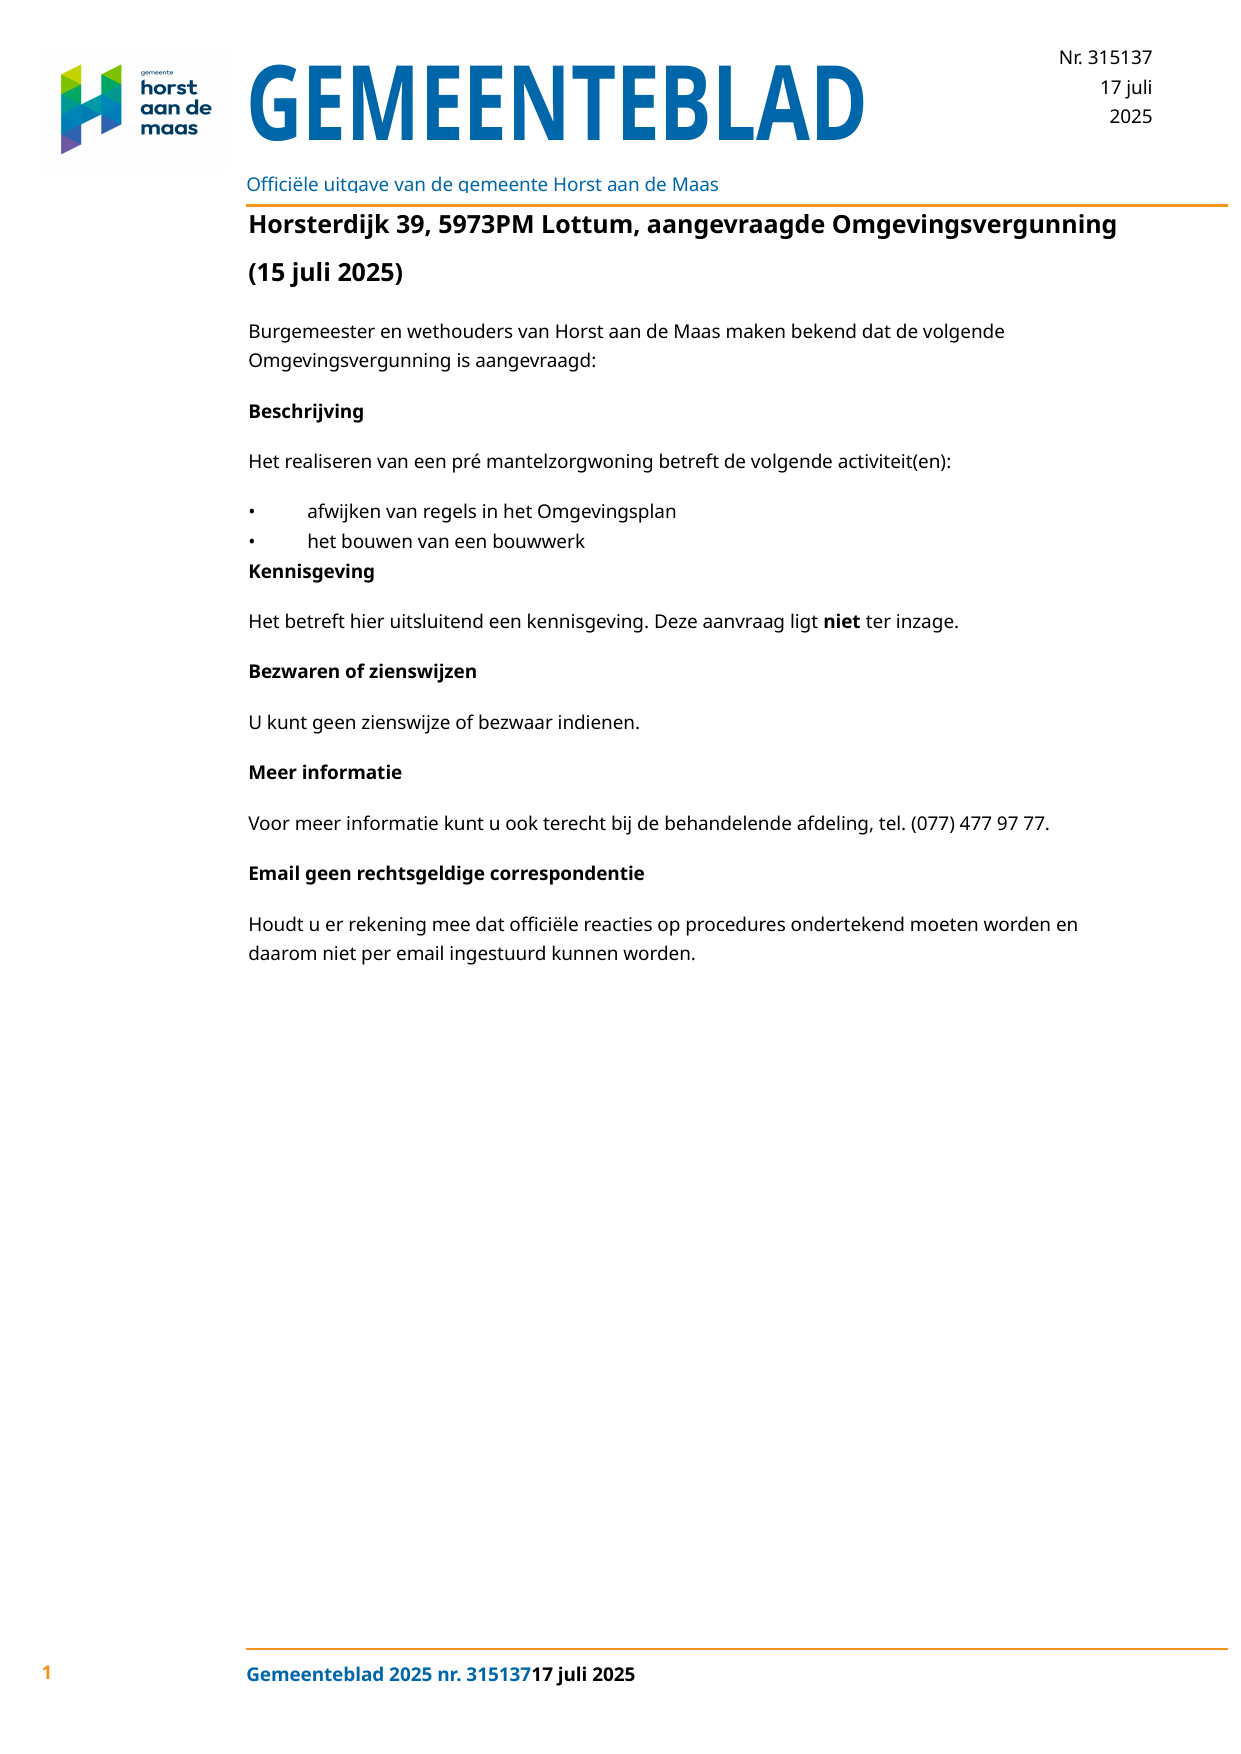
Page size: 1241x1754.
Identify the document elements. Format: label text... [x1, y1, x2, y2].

text U kunt geen zienswijze of bezwaar indienen. [248, 709, 1152, 735]
text Houdt u er rekening mee dat officiële reacties op procedures ondertekend moeten worden en daarom niet per email ingestuurd kunnen worden. [248, 911, 1152, 966]
text Voor meer informatie kunt u ook terecht bij de behandelende afdeling, tel. (077) 477 97 77. [248, 810, 1152, 836]
text Email geen rechtsgeldige correspondentie [248, 860, 1152, 886]
list het bouwen van een bouwwerk [248, 528, 1152, 554]
list afwijken van regels in het Omgevingsplan [248, 499, 1152, 524]
text Horsterdijk 39, 5973PM Lottum, aangevraagde Omgevingsvergunning (15 juli 2025) [248, 207, 1152, 288]
text Bezwaren of zienswijzen [248, 659, 1152, 684]
text Burgemeester en wethouders van Horst aan de Maas maken bekend dat de volgende Omgevingsvergunning is aangevraagd: [248, 318, 1152, 373]
picture [41, 47, 231, 172]
text Het betreft hier uitsluitend een kennisgeving. Deze aanvraag ligt niet ter inzage. [248, 608, 1152, 634]
text Meer informatie [248, 759, 1152, 785]
text Het realiseren van een pré mantelzorgwoning betreft de volgende activiteit(en): [248, 448, 1152, 474]
text Beschrijving [248, 398, 1152, 424]
text Kennisgeving [248, 558, 1152, 584]
